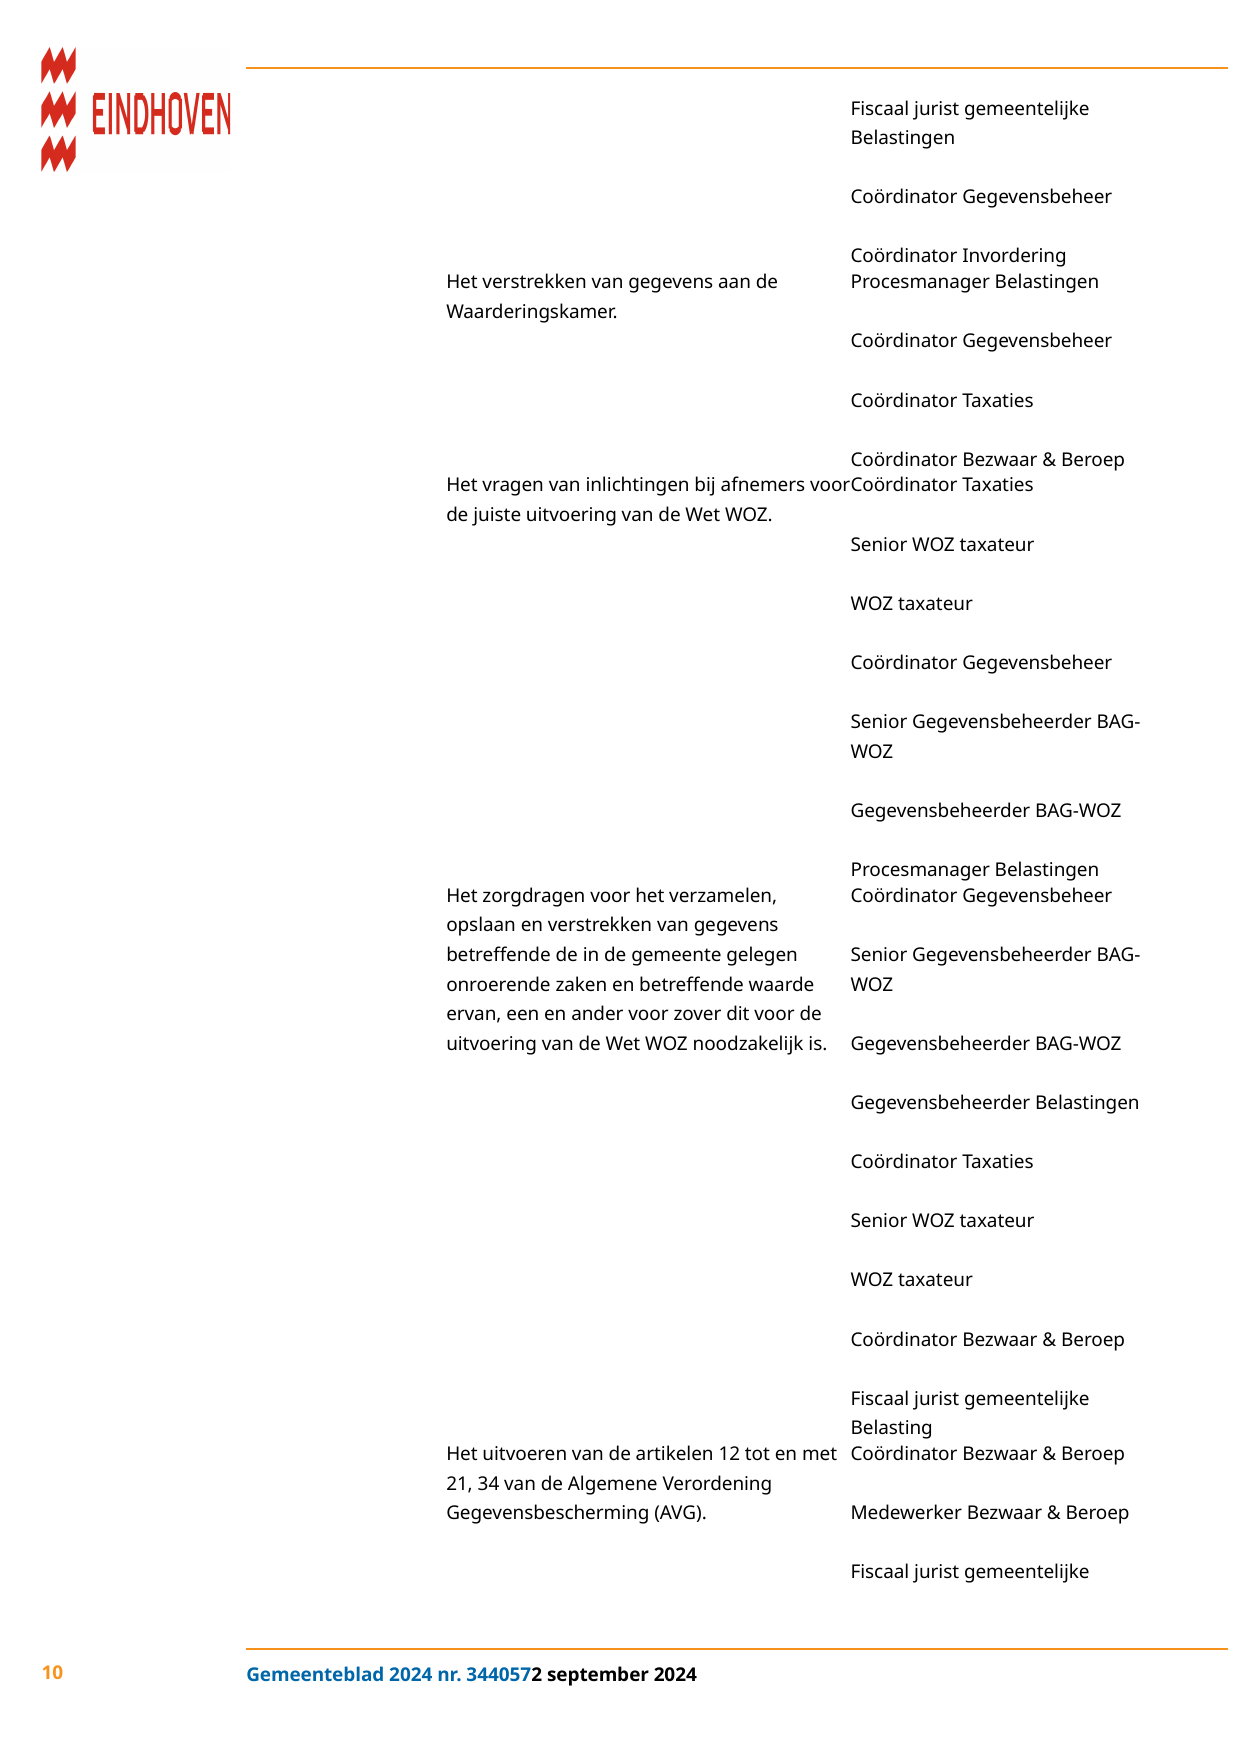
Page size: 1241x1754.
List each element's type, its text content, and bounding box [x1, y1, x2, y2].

table_cell [248, 269, 446, 472]
table_cell Het zorgdragen voor het verzamelen, opslaan en verstrekken van gegevens betreffende de in de gemeente gelegen onroerende zaken en betreffende waarde ervan, een en ander voor zover dit voor de uitvoering van de Wet WOZ noodzakelijk is. [446, 882, 850, 1440]
table_cell [248, 882, 446, 1440]
table_cell [248, 472, 446, 882]
table_cell Het verstrekken van gegevens aan de Waarderingskamer. [446, 269, 850, 472]
table_cell [248, 1440, 446, 1584]
table_cell Procesmanager Belastingen Coördinator Gegevensbeheer Coördinator Taxaties Coördinator Bezwaar & Beroep [850, 269, 1152, 472]
table_cell Coördinator Bezwaar & Beroep Medewerker Bezwaar & Beroep Fiscaal jurist gemeentelijke [850, 1440, 1152, 1584]
table_cell Coördinator Taxaties Senior WOZ taxateur WOZ taxateur Coördinator Gegevensbeheer Senior Gegevensbeheerder BAG-WOZ Gegevensbeheerder BAG-WOZ Procesmanager Belastingen [850, 472, 1152, 882]
table_cell Fiscaal jurist gemeentelijke Belastingen Coördinator Gegevensbeheer Coördinator Invordering [850, 95, 1152, 268]
table_cell [446, 95, 850, 268]
table_cell [248, 95, 446, 268]
table_cell Het vragen van inlichtingen bij afnemers voor de juiste uitvoering van de Wet WOZ. [446, 472, 850, 882]
table_cell Het uitvoeren van de artikelen 12 tot en met 21, 34 van de Algemene Verordening Gegevensbescherming (AVG). [446, 1440, 850, 1584]
picture [41, 47, 231, 172]
table_cell Coördinator Gegevensbeheer Senior Gegevensbeheerder BAG-WOZ Gegevensbeheerder BAG-WOZ Gegevensbeheerder Belastingen Coördinator Taxaties Senior WOZ taxateur WOZ taxateur Coördinator Bezwaar & Beroep Fiscaal jurist gemeentelijke Belasting [850, 882, 1152, 1440]
